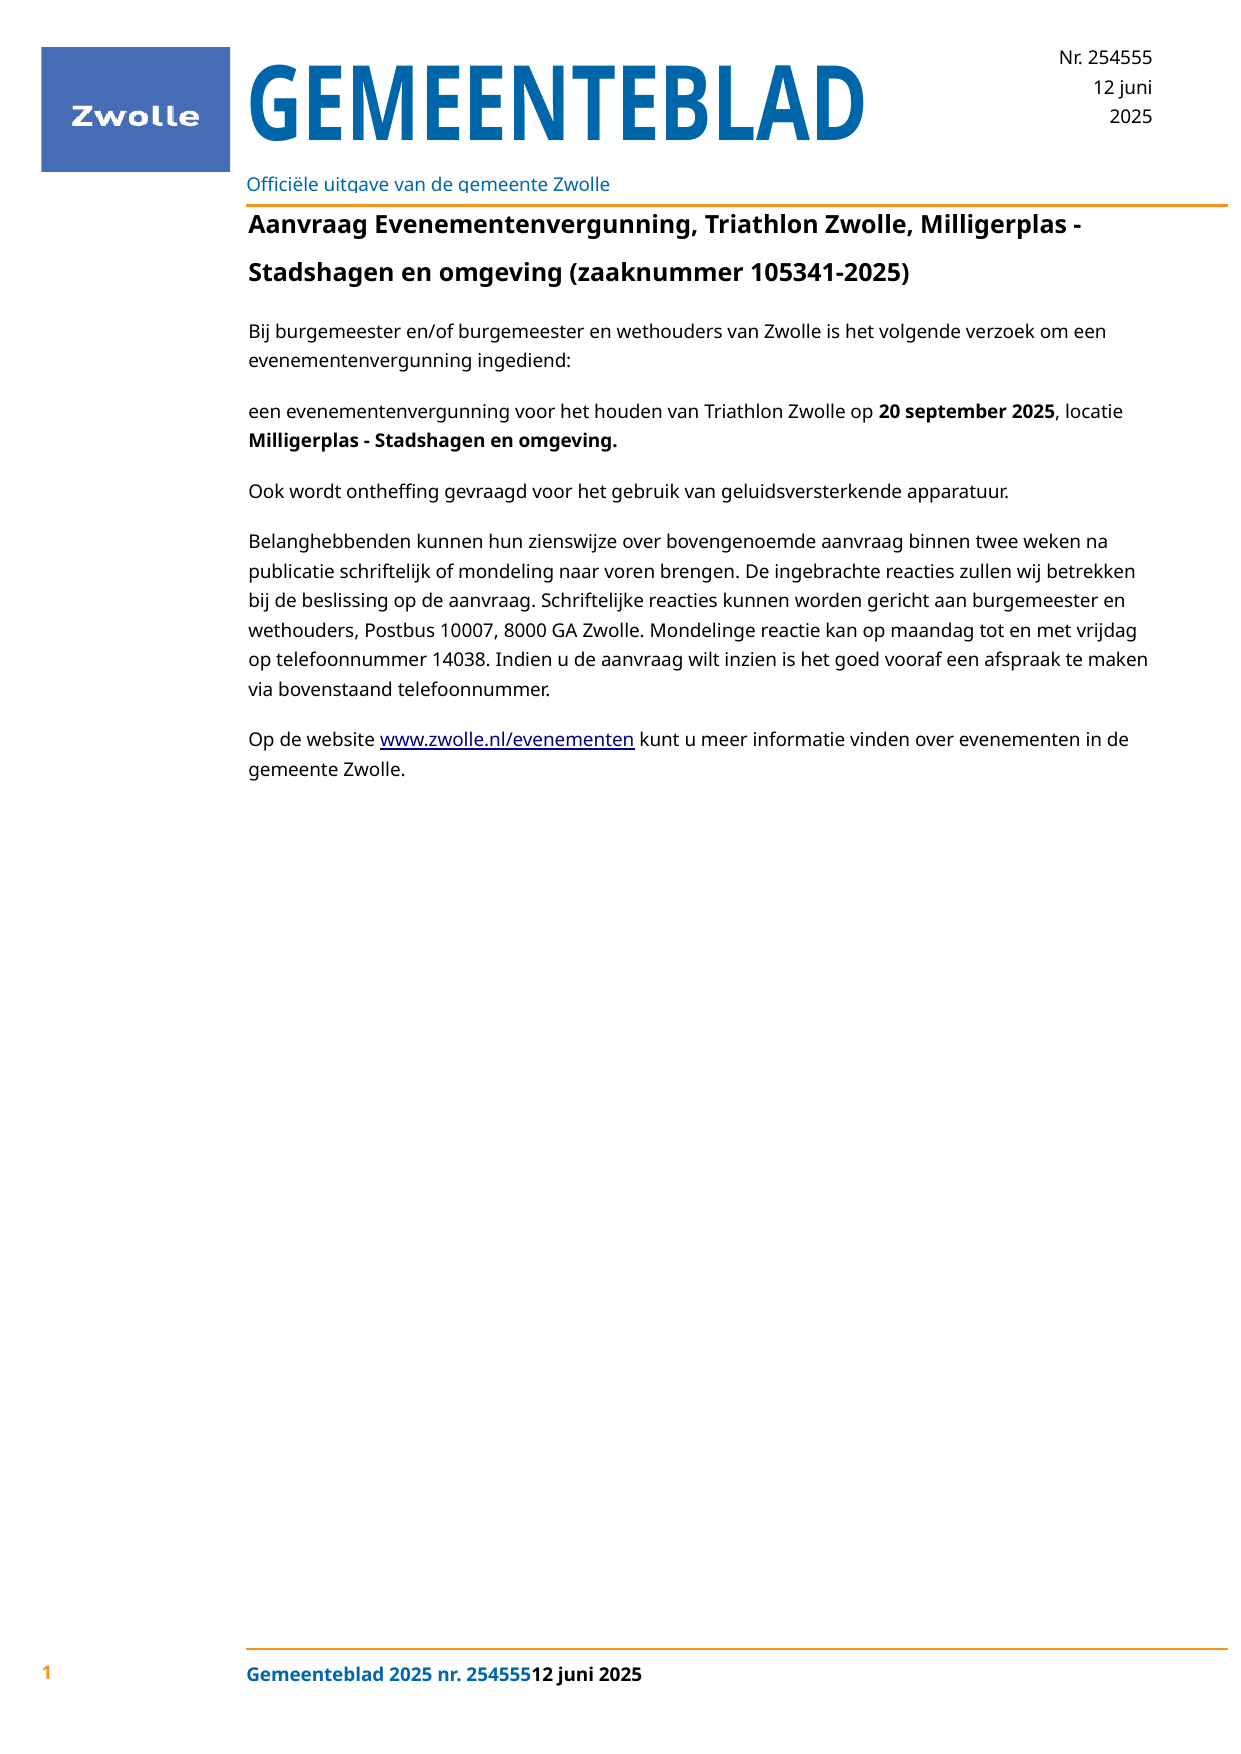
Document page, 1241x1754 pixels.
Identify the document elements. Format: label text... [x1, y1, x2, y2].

text Belanghebbenden kunnen hun zienswijze over bovengenoemde aanvraag binnen twee weken na publicatie schriftelijk of mondeling naar voren brengen. De ingebrachte reacties zullen wij betrekken bij de beslissing op de aanvraag. Schriftelijke reacties kunnen worden gericht aan burgemeester en wethouders, Postbus 10007, 8000 GA Zwolle. Mondelinge reactie kan op maandag tot en met vrijdag op telefoonnummer 14038. Indien u de aanvraag wilt inzien is het goed vooraf een afspraak te maken via bovenstaand telefoonnummer. [248, 528, 1152, 702]
text Aanvraag Evenementenvergunning, Triathlon Zwolle, Milligerplas - Stadshagen en omgeving (zaaknummer 105341-2025) [248, 207, 1152, 288]
text een evenementenvergunning voor het houden van Triathlon Zwolle op 20 september 2025, locatie Milligerplas - Stadshagen en omgeving. [248, 398, 1152, 453]
text Op de website www.zwolle.nl/evenementen kunt u meer informatie vinden over evenementen in de gemeente Zwolle. [248, 727, 1152, 782]
text Ook wordt ontheffing gevraagd voor het gebruik van geluidsversterkende apparatuur. [248, 478, 1152, 504]
text Bij burgemeester en/of burgemeester en wethouders van Zwolle is het volgende verzoek om een evenementenvergunning ingediend: [248, 318, 1152, 373]
picture [41, 47, 231, 172]
